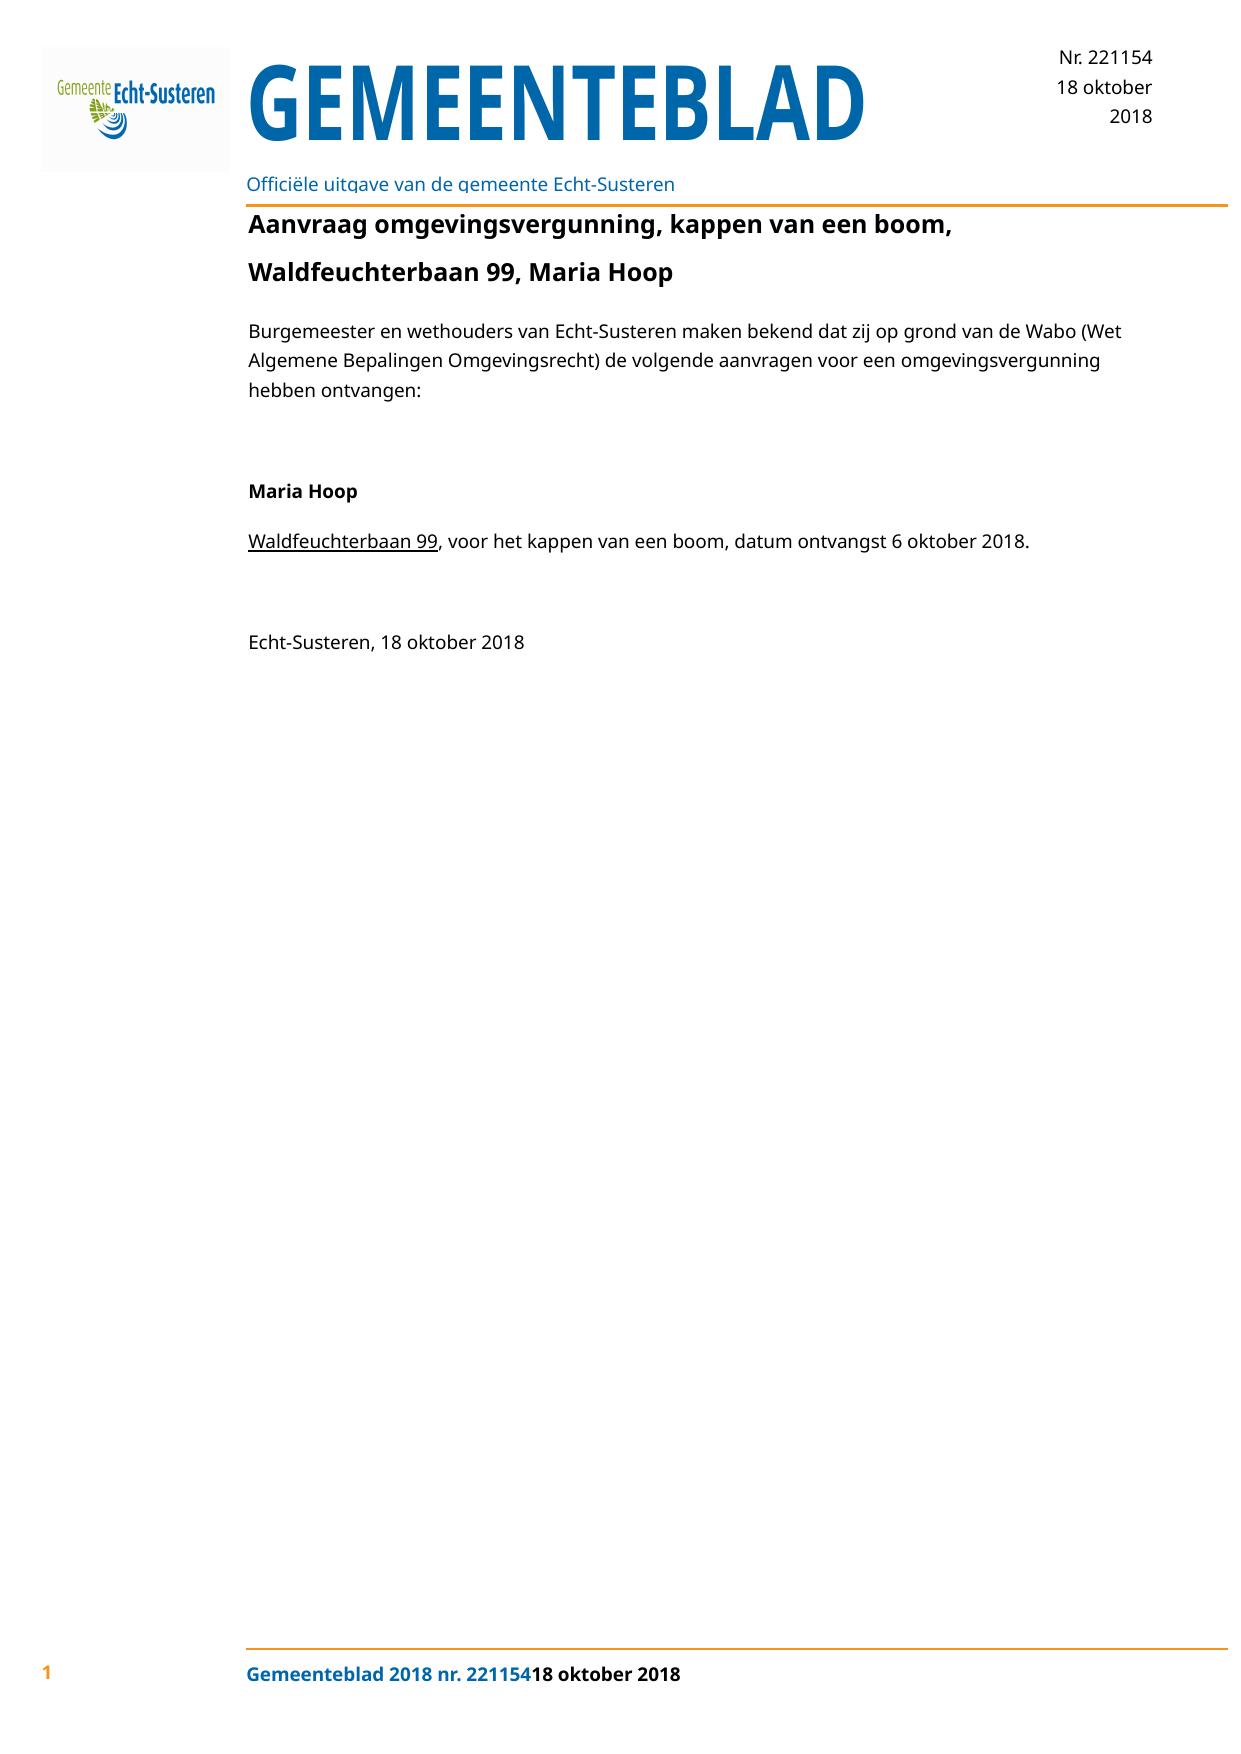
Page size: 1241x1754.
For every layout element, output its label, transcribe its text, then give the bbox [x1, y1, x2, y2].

text Maria Hoop [248, 478, 1152, 504]
text Echt-Susteren, 18 oktober 2018 [248, 629, 1152, 655]
picture [41, 47, 231, 172]
text Aanvraag omgevingsvergunning, kappen van een boom, Waldfeuchterbaan 99, Maria Hoop [248, 207, 1152, 288]
text Waldfeuchterbaan 99, voor het kappen van een boom, datum ontvangst 6 oktober 2018. [248, 528, 1152, 554]
text Burgemeester en wethouders van Echt-Susteren maken bekend dat zij op grond van de Wabo (Wet Algemene Bepalingen Omgevingsrecht) de volgende aanvragen voor een omgevingsvergunning hebben ontvangen: [248, 318, 1152, 403]
